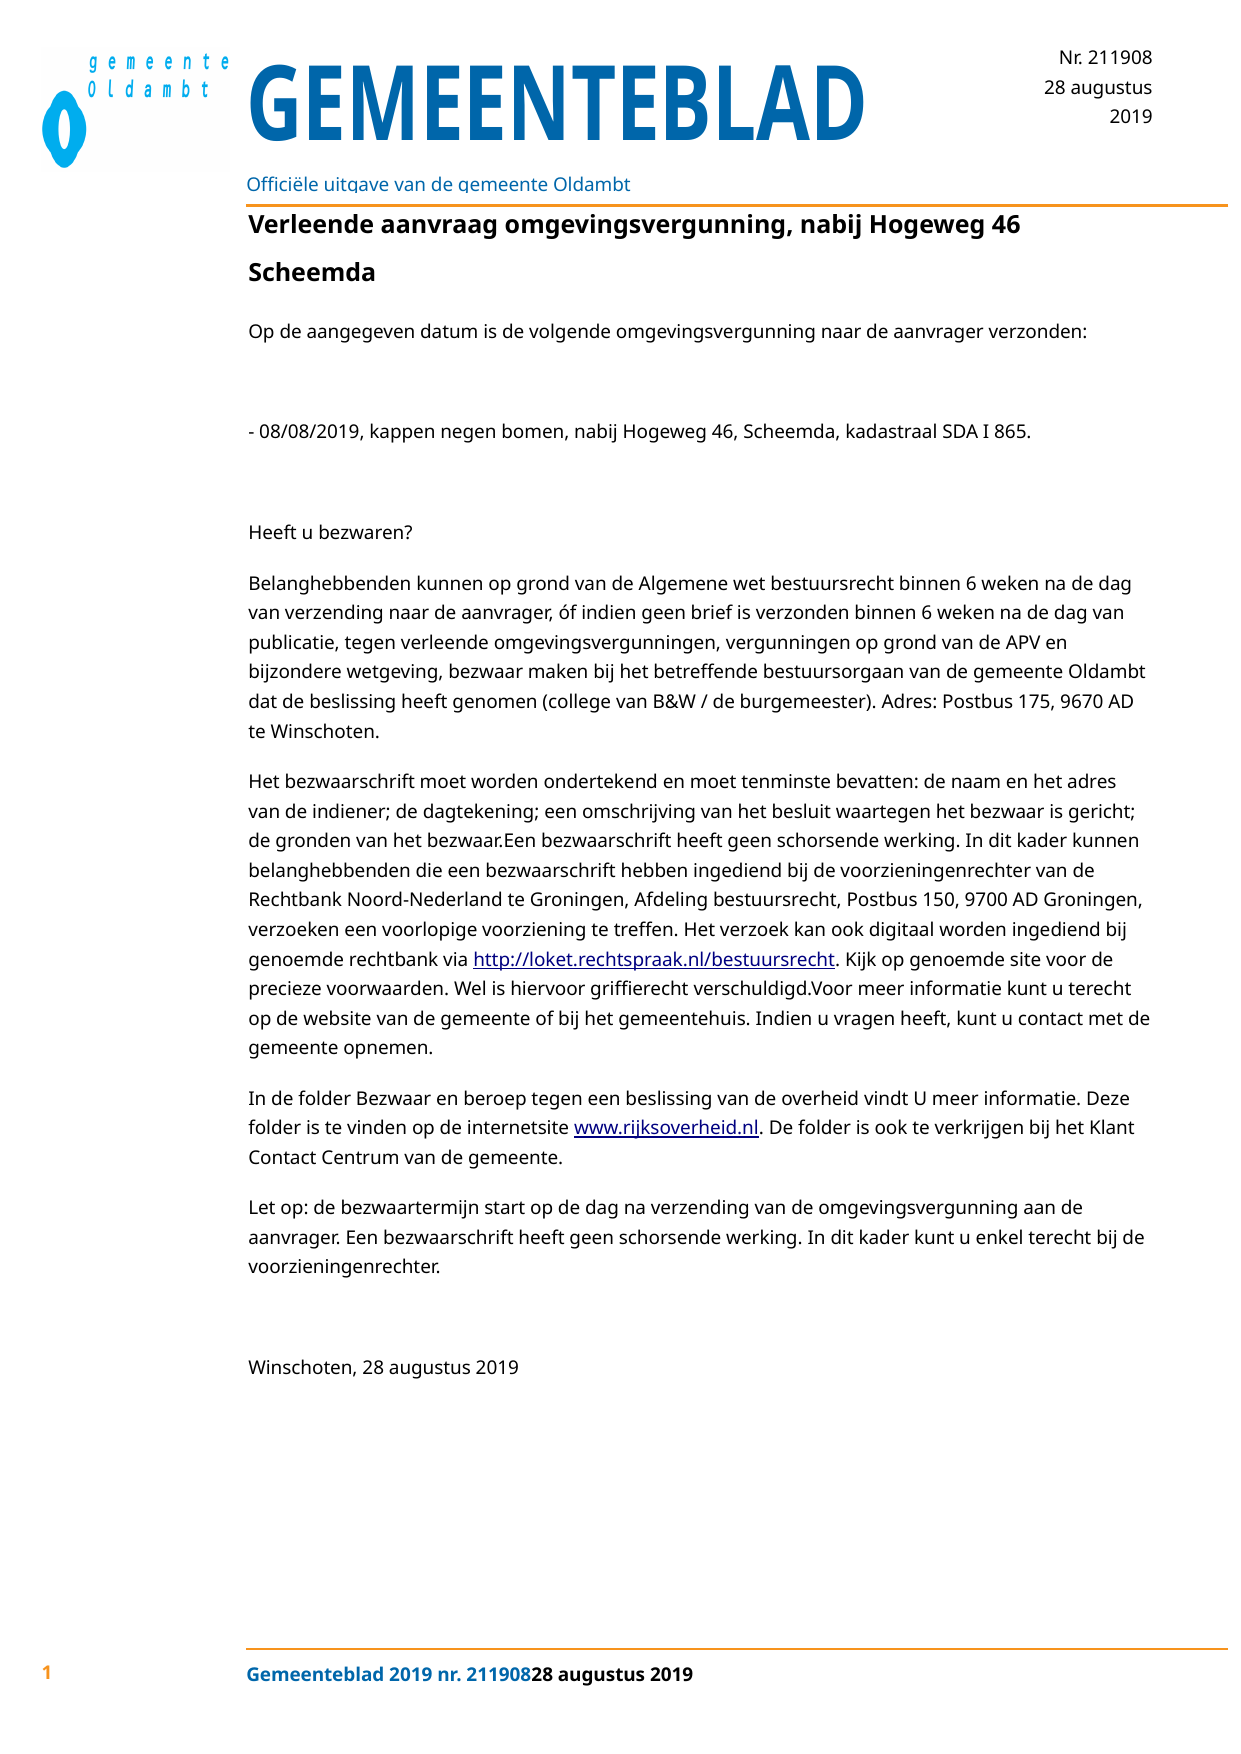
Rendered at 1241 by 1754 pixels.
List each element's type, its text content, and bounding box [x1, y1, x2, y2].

text In de folder Bezwaar en beroep tegen een beslissing van de overheid vindt U meer informatie. Deze folder is te vinden op de internetsite www.rijksoverheid.nl. De folder is ook te verkrijgen bij het Klant Contact Centrum van de gemeente. [248, 1085, 1152, 1170]
text Het bezwaarschrift moet worden ondertekend en moet tenminste bevatten: de naam en het adres van de indiener; de dagtekening; een omschrijving van het besluit waartegen het bezwaar is gericht; de gronden van het bezwaar.Een bezwaarschrift heeft geen schorsende werking. In dit kader kunnen belanghebbenden die een bezwaarschrift hebben ingediend bij de voorzieningenrechter van de Rechtbank Noord-Nederland te Groningen, Afdeling bestuursrecht, Postbus 150, 9700 AD Groningen, verzoeken een voorlopige voorziening te treffen. Het verzoek kan ook digitaal worden ingediend bij genoemde rechtbank via http://loket.rechtspraak.nl/bestuursrecht. Kijk op genoemde site voor de precieze voorwaarden. Wel is hiervoor griffierecht verschuldigd.Voor meer informatie kunt u terecht op de website van de gemeente of bij het gemeentehuis. Indien u vragen heeft, kunt u contact met de gemeente opnemen. [248, 768, 1152, 1060]
text Op de aangegeven datum is de volgende omgevingsvergunning naar de aanvrager verzonden: [248, 318, 1152, 344]
text Verleende aanvraag omgevingsvergunning, nabij Hogeweg 46 Scheemda [248, 207, 1152, 288]
text - 08/08/2019, kappen negen bomen, nabij Hogeweg 46, Scheemda, kadastraal SDA I 865. [248, 419, 1152, 444]
text Belanghebbenden kunnen op grond van de Algemene wet bestuursrecht binnen 6 weken na de dag van verzending naar de aanvrager, óf indien geen brief is verzonden binnen 6 weken na de dag van publicatie, tegen verleende omgevingsvergunningen, vergunningen op grond van de APV en bijzondere wetgeving, bezwaar maken bij het betreffende bestuursorgaan van de gemeente Oldambt dat de beslissing heeft genomen (college van B&W / de burgemeester). Adres: Postbus 175, 9670 AD te Winschoten. [248, 570, 1152, 744]
picture [41, 47, 231, 172]
text Heeft u bezwaren? [248, 519, 1152, 545]
text Winschoten, 28 augustus 2019 [248, 1354, 1152, 1380]
text Let op: de bezwaartermijn start op de dag na verzending van de omgevingsvergunning aan de aanvrager. Een bezwaarschrift heeft geen schorsende werking. In dit kader kunt u enkel terecht bij de voorzieningenrechter. [248, 1194, 1152, 1279]
